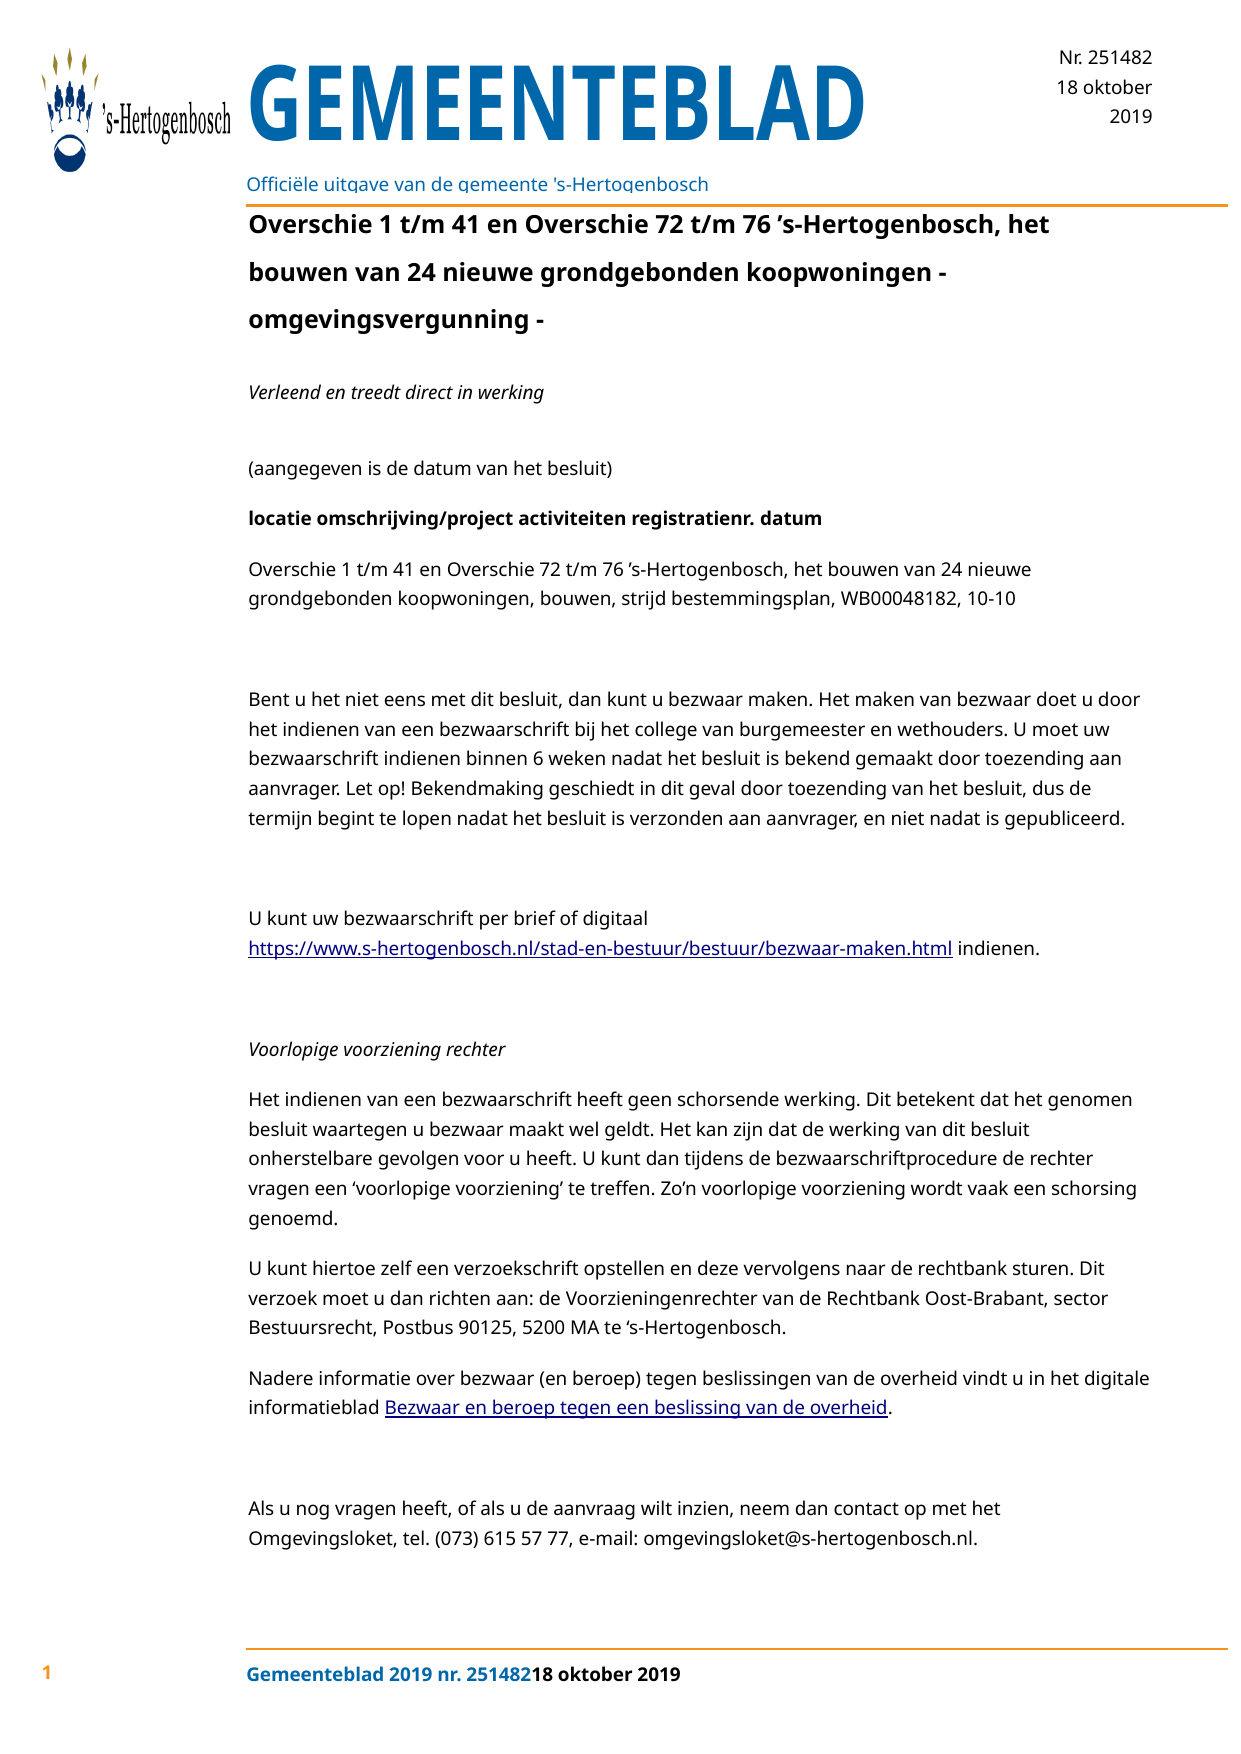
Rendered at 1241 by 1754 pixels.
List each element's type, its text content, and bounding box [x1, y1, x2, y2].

text Nadere informatie over bezwaar (en beroep) tegen beslissingen van de overheid vindt u in het digitale informatieblad Bezwaar en beroep tegen een beslissing van de overheid. [248, 1365, 1152, 1420]
text Als u nog vragen heeft, of als u de aanvraag wilt inzien, neem dan contact op met het Omgevingsloket, tel. (073) 615 57 77, e-mail: omgevingsloket@s-hertogenbosch.nl. [248, 1495, 1152, 1551]
text locatie omschrijving/project activiteiten registratienr. datum [248, 506, 1152, 531]
text (aangegeven is de datum van het besluit) [248, 455, 1152, 481]
text Voorlopige voorziening rechter [248, 1036, 1152, 1062]
text Overschie 1 t/m 41 en Overschie 72 t/m 76 ’s-Hertogenbosch, het bouwen van 24 nieuwe grondgebonden koopwoningen - omgevingsvergunning - [248, 207, 1152, 336]
text Het indienen van een bezwaarschrift heeft geen schorsende werking. Dit betekent dat het genomen besluit waartegen u bezwaar maakt wel geldt. Het kan zijn dat de werking van dit besluit onherstelbare gevolgen voor u heeft. U kunt dan tijdens de bezwaarschriftprocedure de rechter vragen een ‘voorlopige voorziening’ te treffen. Zo’n voorlopige voorziening wordt vaak een schorsing genoemd. [248, 1086, 1152, 1231]
text U kunt hiertoe zelf een verzoekschrift opstellen en deze vervolgens naar de rechtbank sturen. Dit verzoek moet u dan richten aan: de Voorzieningenrechter van de Rechtbank Oost-Brabant, sector Bestuursrecht, Postbus 90125, 5200 MA te ‘s-Hertogenbosch. [248, 1255, 1152, 1340]
text Bent u het niet eens met dit besluit, dan kunt u bezwaar maken. Het maken van bezwaar doet u door het indienen van een bezwaarschrift bij het college van burgemeester en wethouders. U moet uw bezwaarschrift indienen binnen 6 weken nadat het besluit is bekend gemaakt door toezending aan aanvrager. Let op! Bekendmaking geschiedt in dit geval door toezending van het besluit, dus de termijn begint te lopen nadat het besluit is verzonden aan aanvrager, en niet nadat is gepubliceerd. [248, 686, 1152, 831]
picture [41, 47, 231, 172]
text Verleend en treedt direct in werking [248, 379, 1152, 405]
text Overschie 1 t/m 41 en Overschie 72 t/m 76 ’s-Hertogenbosch, het bouwen van 24 nieuwe grondgebonden koopwoningen, bouwen, strijd bestemmingsplan, WB00048182, 10-10 [248, 556, 1152, 611]
text U kunt uw bezwaarschrift per brief of digitaal https://www.s-hertogenbosch.nl/stad-en-bestuur/bestuur/bezwaar-maken.html indienen. [248, 906, 1152, 961]
